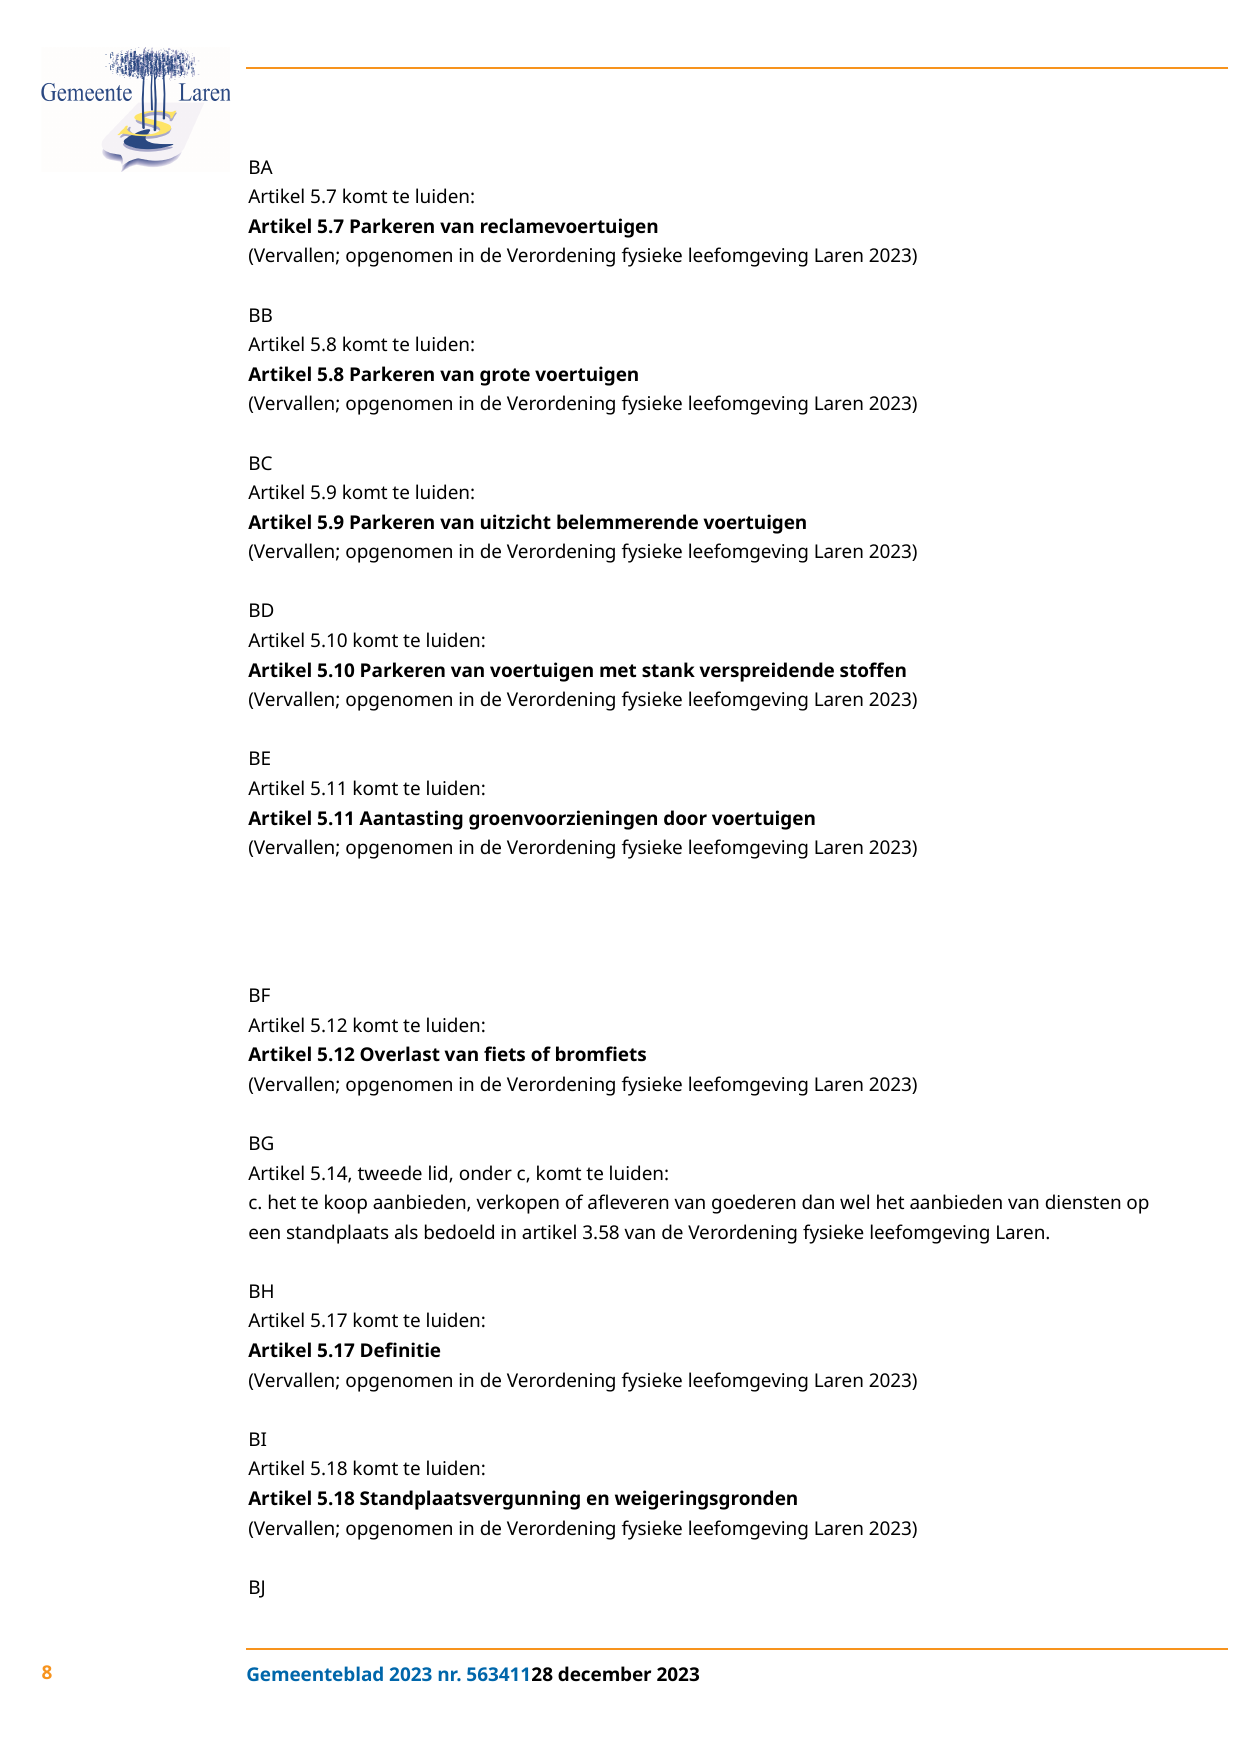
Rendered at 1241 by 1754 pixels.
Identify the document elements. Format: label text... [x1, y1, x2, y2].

text Artikel 5.18 Standplaatsvergunning en weigeringsgronden [248, 1485, 1152, 1511]
text BC [248, 450, 1152, 476]
text BE [248, 746, 1152, 771]
text BD [248, 598, 1152, 623]
text Artikel 5.9 Parkeren van uitzicht belemmerende voertuigen [248, 509, 1152, 535]
text (Vervallen; opgenomen in de Verordening fysieke leefomgeving Laren 2023) [248, 1515, 1152, 1541]
text Artikel 5.10 komt te luiden: [248, 627, 1152, 653]
text BF [248, 982, 1152, 1008]
text BJ [248, 1574, 1152, 1600]
text Artikel 5.11 komt te luiden: [248, 775, 1152, 801]
text Artikel 5.9 komt te luiden: [248, 479, 1152, 505]
text BI [248, 1426, 1152, 1452]
text Artikel 5.17 komt te luiden: [248, 1308, 1152, 1333]
text Artikel 5.8 komt te luiden: [248, 331, 1152, 357]
text Artikel 5.10 Parkeren van voertuigen met stank verspreidende stoffen [248, 657, 1152, 683]
text (Vervallen; opgenomen in de Verordening fysieke leefomgeving Laren 2023) [248, 1367, 1152, 1393]
text Artikel 5.14, tweede lid, onder c, komt te luiden: [248, 1160, 1152, 1186]
text Artikel 5.7 Parkeren van reclamevoertuigen [248, 213, 1152, 239]
text (Vervallen; opgenomen in de Verordening fysieke leefomgeving Laren 2023) [248, 391, 1152, 416]
text BA [248, 154, 1152, 180]
text Artikel 5.7 komt te luiden: [248, 183, 1152, 209]
text BB [248, 302, 1152, 328]
text Artikel 5.12 komt te luiden: [248, 1012, 1152, 1038]
text Artikel 5.8 Parkeren van grote voertuigen [248, 361, 1152, 387]
picture [41, 47, 231, 172]
text Artikel 5.18 komt te luiden: [248, 1456, 1152, 1481]
text Artikel 5.12 Overlast van fiets of bromfiets [248, 1041, 1152, 1067]
text Artikel 5.17 Definitie [248, 1337, 1152, 1363]
text (Vervallen; opgenomen in de Verordening fysieke leefomgeving Laren 2023) [248, 538, 1152, 564]
text BG [248, 1130, 1152, 1156]
text Artikel 5.11 Aantasting groenvoorzieningen door voertuigen [248, 805, 1152, 831]
text (Vervallen; opgenomen in de Verordening fysieke leefomgeving Laren 2023) [248, 1071, 1152, 1097]
text (Vervallen; opgenomen in de Verordening fysieke leefomgeving Laren 2023) [248, 686, 1152, 712]
text (Vervallen; opgenomen in de Verordening fysieke leefomgeving Laren 2023) [248, 834, 1152, 860]
text c. het te koop aanbieden, verkopen of afleveren van goederen dan wel het aanbieden van diensten op een standplaats als bedoeld in artikel 3.58 van de Verordening fysieke leefomgeving Laren. [248, 1189, 1152, 1245]
text BH [248, 1278, 1152, 1304]
text (Vervallen; opgenomen in de Verordening fysieke leefomgeving Laren 2023) [248, 243, 1152, 268]
